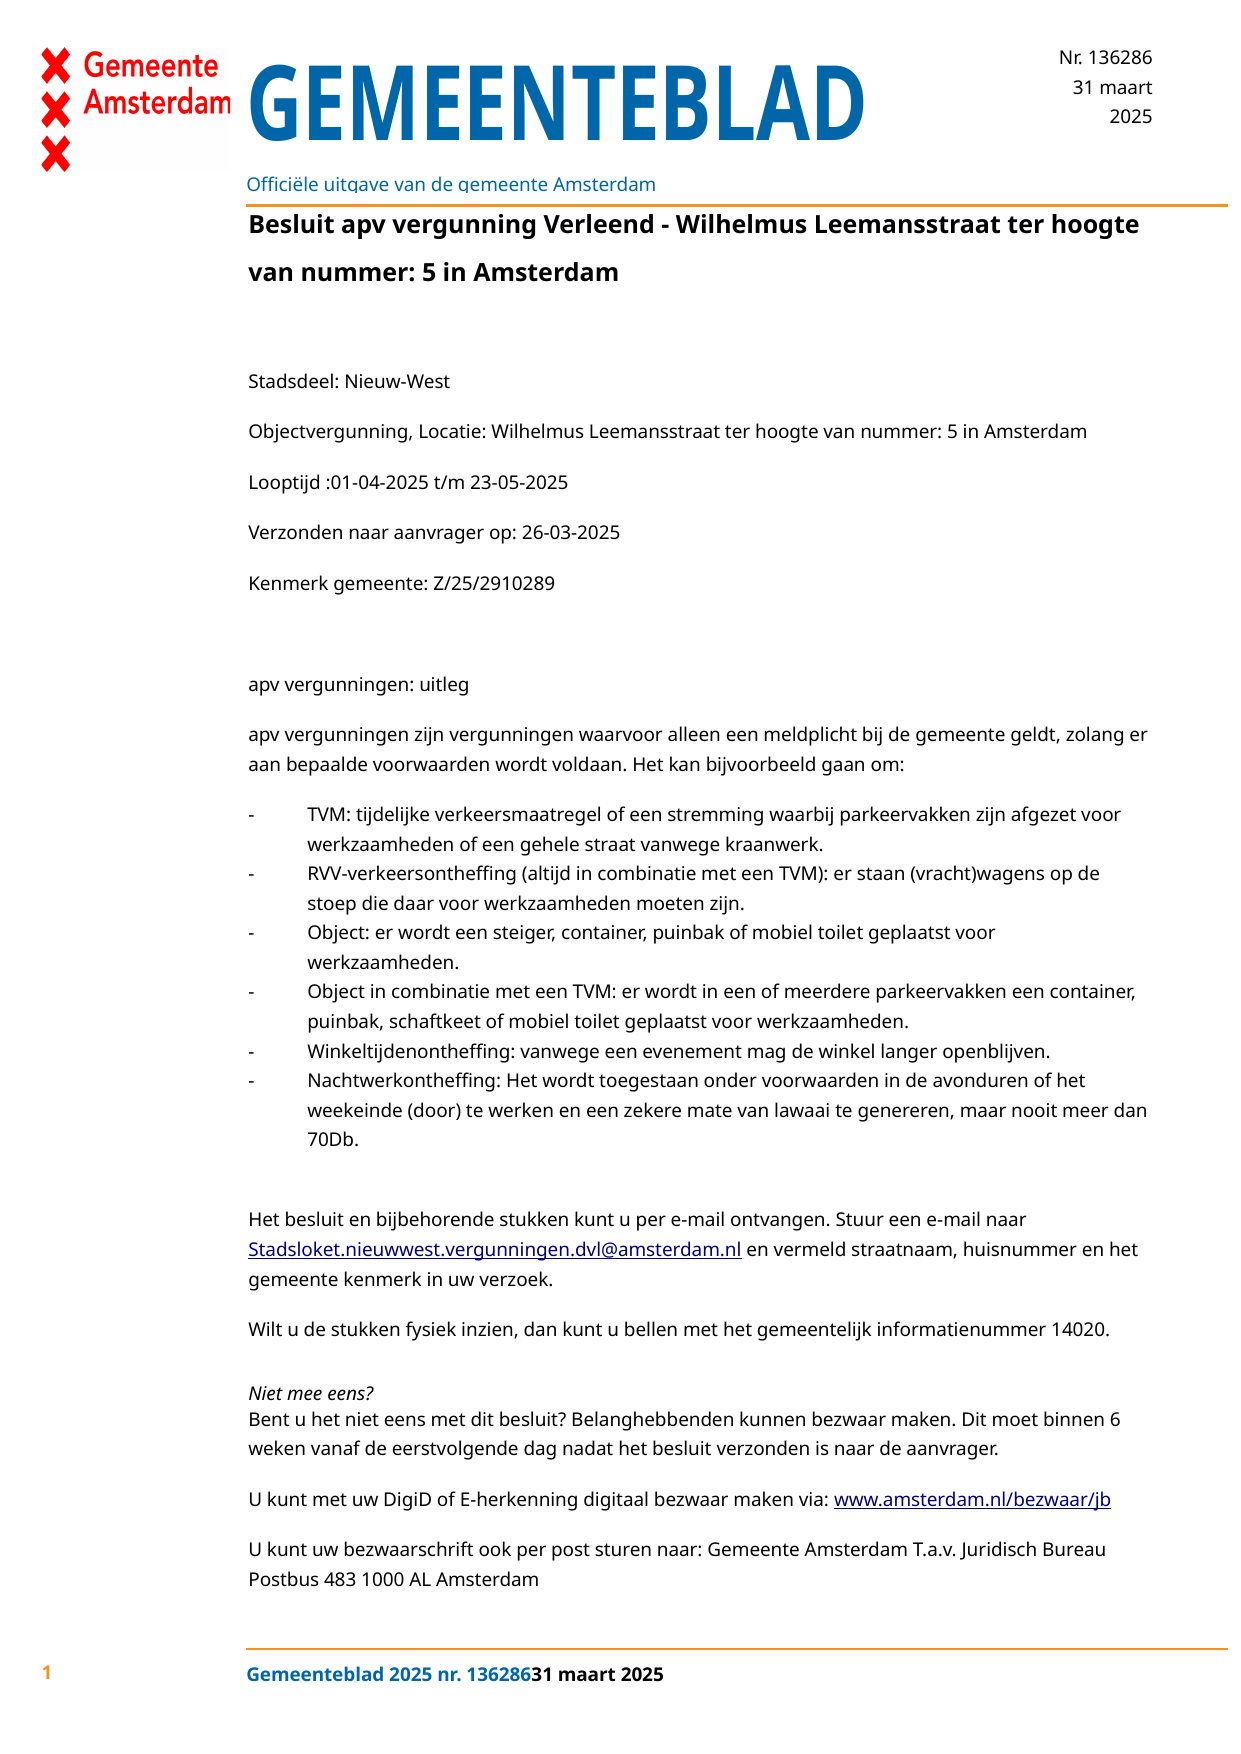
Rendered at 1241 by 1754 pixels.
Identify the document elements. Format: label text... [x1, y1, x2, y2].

text apv vergunningen: uitleg [248, 671, 1152, 697]
text Objectvergunning, Locatie: Wilhelmus Leemansstraat ter hoogte van nummer: 5 in Amsterdam [248, 419, 1152, 444]
text Verzonden naar aanvrager op: 26-03-2025 [248, 519, 1152, 545]
list Object: er wordt een steiger, container, puinbak of mobiel toilet geplaatst voor werkzaamheden. [248, 919, 1152, 975]
text U kunt met uw DigiD of E-herkenning digitaal bezwaar maken via: www.amsterdam.nl/bezwaar/jb [248, 1486, 1152, 1512]
text Stadsdeel: Nieuw-West [248, 368, 1152, 394]
picture [41, 47, 231, 172]
text U kunt uw bezwaarschrift ook per post sturen naar: Gemeente Amsterdam T.a.v. Juridisch Bureau Postbus 483 1000 AL Amsterdam [248, 1536, 1152, 1592]
list Winkeltijdenontheffing: vanwege een evenement mag de winkel langer openblijven. [248, 1038, 1152, 1064]
text Bent u het niet eens met dit besluit? Belanghebbenden kunnen bezwaar maken. Dit moet binnen 6 weken vanaf de eerstvolgende dag nadat het besluit verzonden is naar de aanvrager. [248, 1406, 1152, 1461]
text Niet mee eens? [248, 1380, 1152, 1406]
text Kenmerk gemeente: Z/25/2910289 [248, 570, 1152, 596]
text Besluit apv vergunning Verleend - Wilhelmus Leemansstraat ter hoogte van nummer: 5 in Amsterdam [248, 207, 1152, 288]
text Het besluit en bijbehorende stukken kunt u per e-mail ontvangen. Stuur een e-mail naar Stadsloket.nieuwwest.vergunningen.dvl@amsterdam.nl en vermeld straatnaam, huisnummer en het gemeente kenmerk in uw verzoek. [248, 1207, 1152, 1292]
list Nachtwerkontheffing: Het wordt toegestaan onder voorwaarden in de avonduren of het weekeinde (door) te werken en een zekere mate van lawaai te genereren, maar nooit meer dan 70Db. [248, 1067, 1152, 1152]
text Looptijd :01-04-2025 t/m 23-05-2025 [248, 469, 1152, 495]
list TVM: tijdelijke verkeersmaatregel of een stremming waarbij parkeervakken zijn afgezet voor werkzaamheden of een gehele straat vanwege kraanwerk. [248, 801, 1152, 857]
list RVV-verkeersontheffing (altijd in combinatie met een TVM): er staan (vracht)wagens op de stoep die daar voor werkzaamheden moeten zijn. [248, 860, 1152, 916]
text apv vergunningen zijn vergunningen waarvoor alleen een meldplicht bij de gemeente geldt, zolang er aan bepaalde voorwaarden wordt voldaan. Het kan bijvoorbeeld gaan om: [248, 721, 1152, 777]
text Wilt u de stukken fysiek inzien, dan kunt u bellen met het gemeentelijk informatienummer 14020. [248, 1316, 1152, 1342]
list Object in combinatie met een TVM: er wordt in een of meerdere parkeervakken een container, puinbak, schaftkeet of mobiel toilet geplaatst voor werkzaamheden. [248, 979, 1152, 1034]
